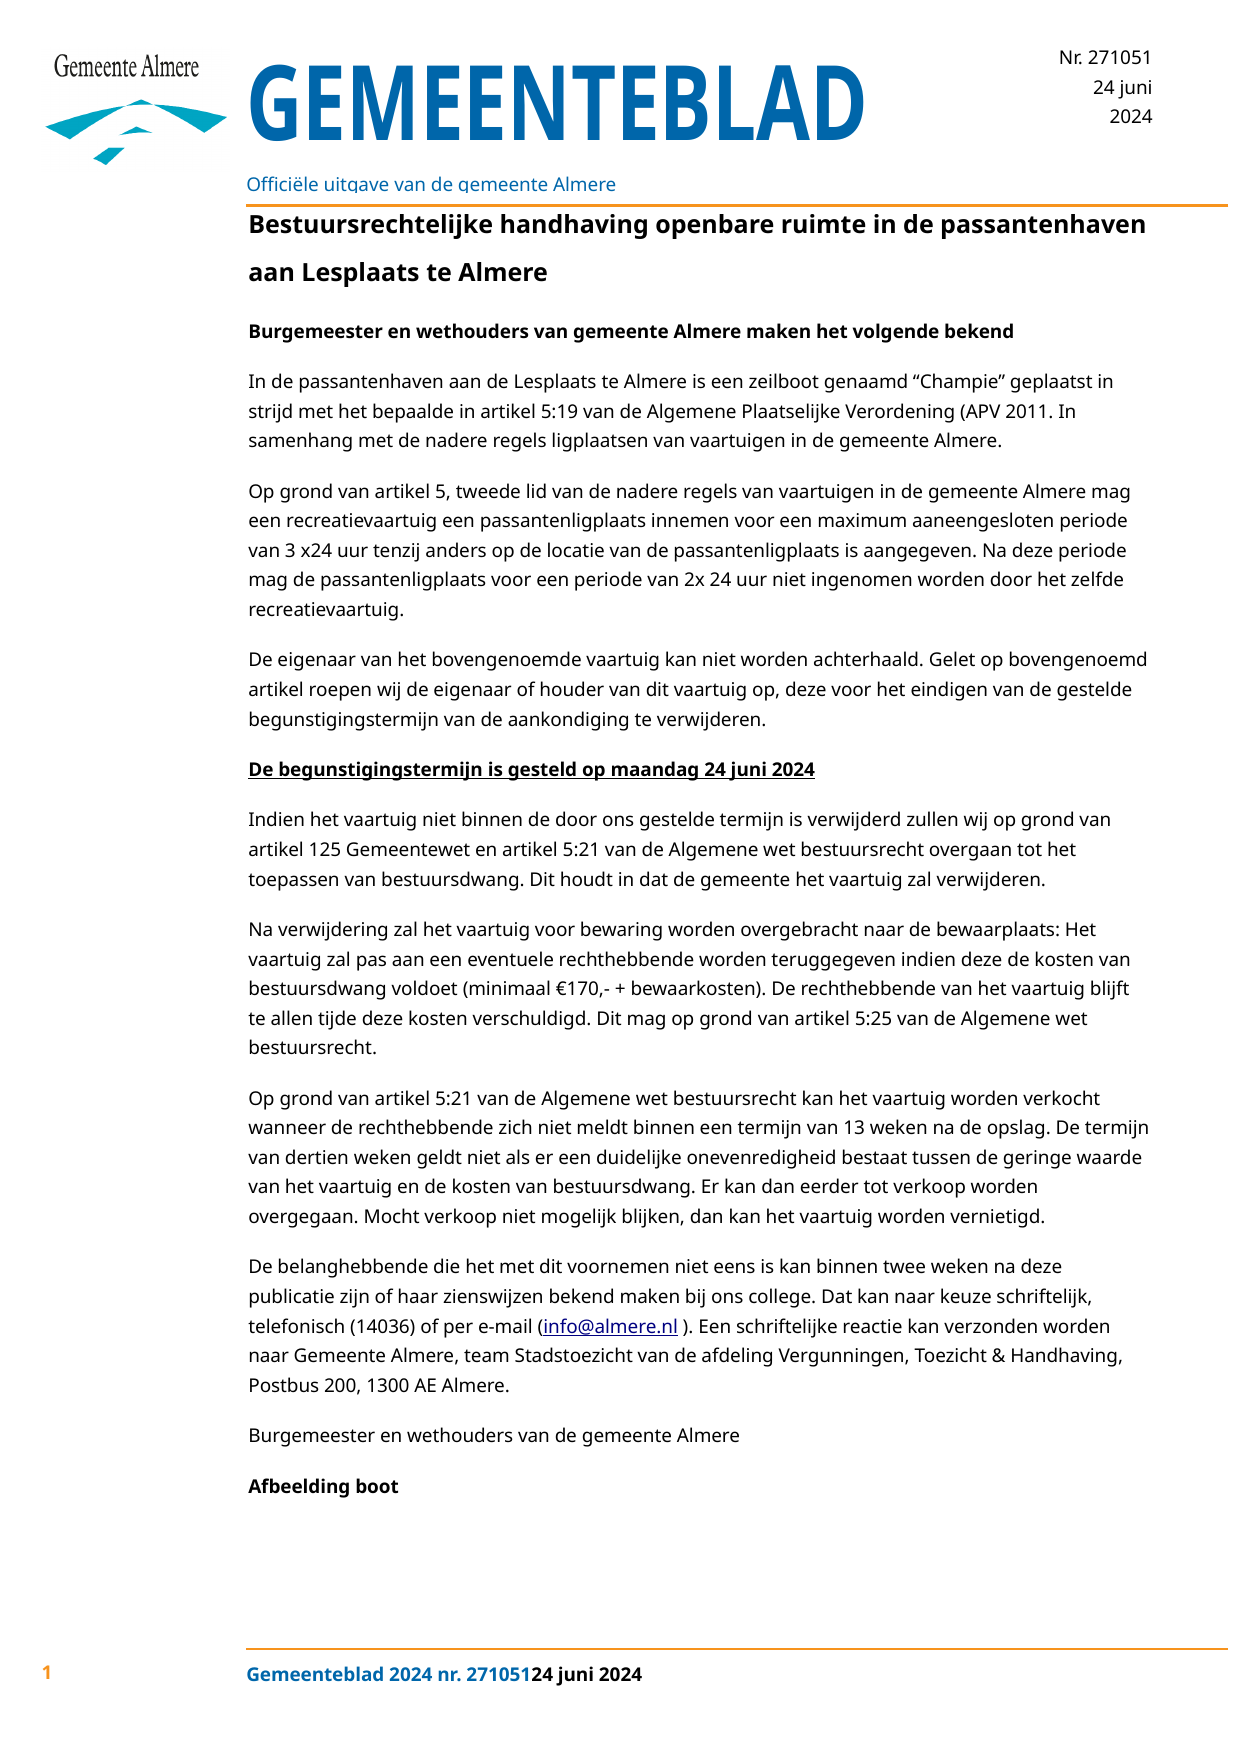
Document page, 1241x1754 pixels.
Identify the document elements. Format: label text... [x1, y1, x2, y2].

text Indien het vaartuig niet binnen de door ons gestelde termijn is verwijderd zullen wij op grond van artikel 125 Gemeentewet en artikel 5:21 van de Algemene wet bestuursrecht overgaan tot het toepassen van bestuursdwang. Dit houdt in dat de gemeente het vaartuig zal verwijderen. [248, 807, 1152, 892]
text De begunstigingstermijn is gesteld op maandag 24 juni 2024 [248, 756, 1152, 782]
picture [41, 47, 231, 172]
text Bestuursrechtelijke handhaving openbare ruimte in de passantenhaven aan Lesplaats te Almere [248, 207, 1152, 288]
text Op grond van artikel 5:21 van de Algemene wet bestuursrecht kan het vaartuig worden verkocht wanneer de rechthebbende zich niet meldt binnen een termijn van 13 weken na de opslag. De termijn van dertien weken geldt niet als er een duidelijke onevenredigheid bestaat tussen de geringe waarde van het vaartuig en de kosten van bestuursdwang. Er kan dan eerder tot verkoop worden overgegaan. Mocht verkoop niet mogelijk blijken, dan kan het vaartuig worden vernietigd. [248, 1085, 1152, 1229]
text In de passantenhaven aan de Lesplaats te Almere is een zeilboot genaamd “Champie” geplaatst in strijd met het bepaalde in artikel 5:19 van de Algemene Plaatselijke Verordening (APV 2011. In samenhang met de nadere regels ligplaatsen van vaartuigen in de gemeente Almere. [248, 368, 1152, 453]
text Afbeelding boot [248, 1473, 1152, 1499]
text Burgemeester en wethouders van gemeente Almere maken het volgende bekend [248, 318, 1152, 344]
text De eigenaar van het bovengenoemde vaartuig kan niet worden achterhaald. Gelet op bovengenoemd artikel roepen wij de eigenaar of houder van dit vaartuig op, deze voor het eindigen van de gestelde begunstigingstermijn van de aankondiging te verwijderen. [248, 647, 1152, 732]
text De belanghebbende die het met dit voornemen niet eens is kan binnen twee weken na deze publicatie zijn of haar zienswijzen bekend maken bij ons college. Dat kan naar keuze schriftelijk, telefonisch (14036) of per e-mail (info@almere.nl ). Een schriftelijke reactie kan verzonden worden naar Gemeente Almere, team Stadstoezicht van de afdeling Vergunningen, Toezicht & Handhaving, Postbus 200, 1300 AE Almere. [248, 1254, 1152, 1398]
text Na verwijdering zal het vaartuig voor bewaring worden overgebracht naar de bewaarplaats: Het vaartuig zal pas aan een eventuele rechthebbende worden teruggegeven indien deze de kosten van bestuursdwang voldoet (minimaal €170,- + bewaarkosten). De rechthebbende van het vaartuig blijft te allen tijde deze kosten verschuldigd. Dit mag op grond van artikel 5:25 van de Algemene wet bestuursrecht. [248, 916, 1152, 1060]
text Burgemeester en wethouders van de gemeente Almere [248, 1422, 1152, 1448]
text Op grond van artikel 5, tweede lid van de nadere regels van vaartuigen in de gemeente Almere mag een recreatievaartuig een passantenligplaats innemen voor een maximum aaneengesloten periode van 3 x24 uur tenzij anders op de locatie van de passantenligplaats is aangegeven. Na deze periode mag de passantenligplaats voor een periode van 2x 24 uur niet ingenomen worden door het zelfde recreatievaartuig. [248, 478, 1152, 622]
